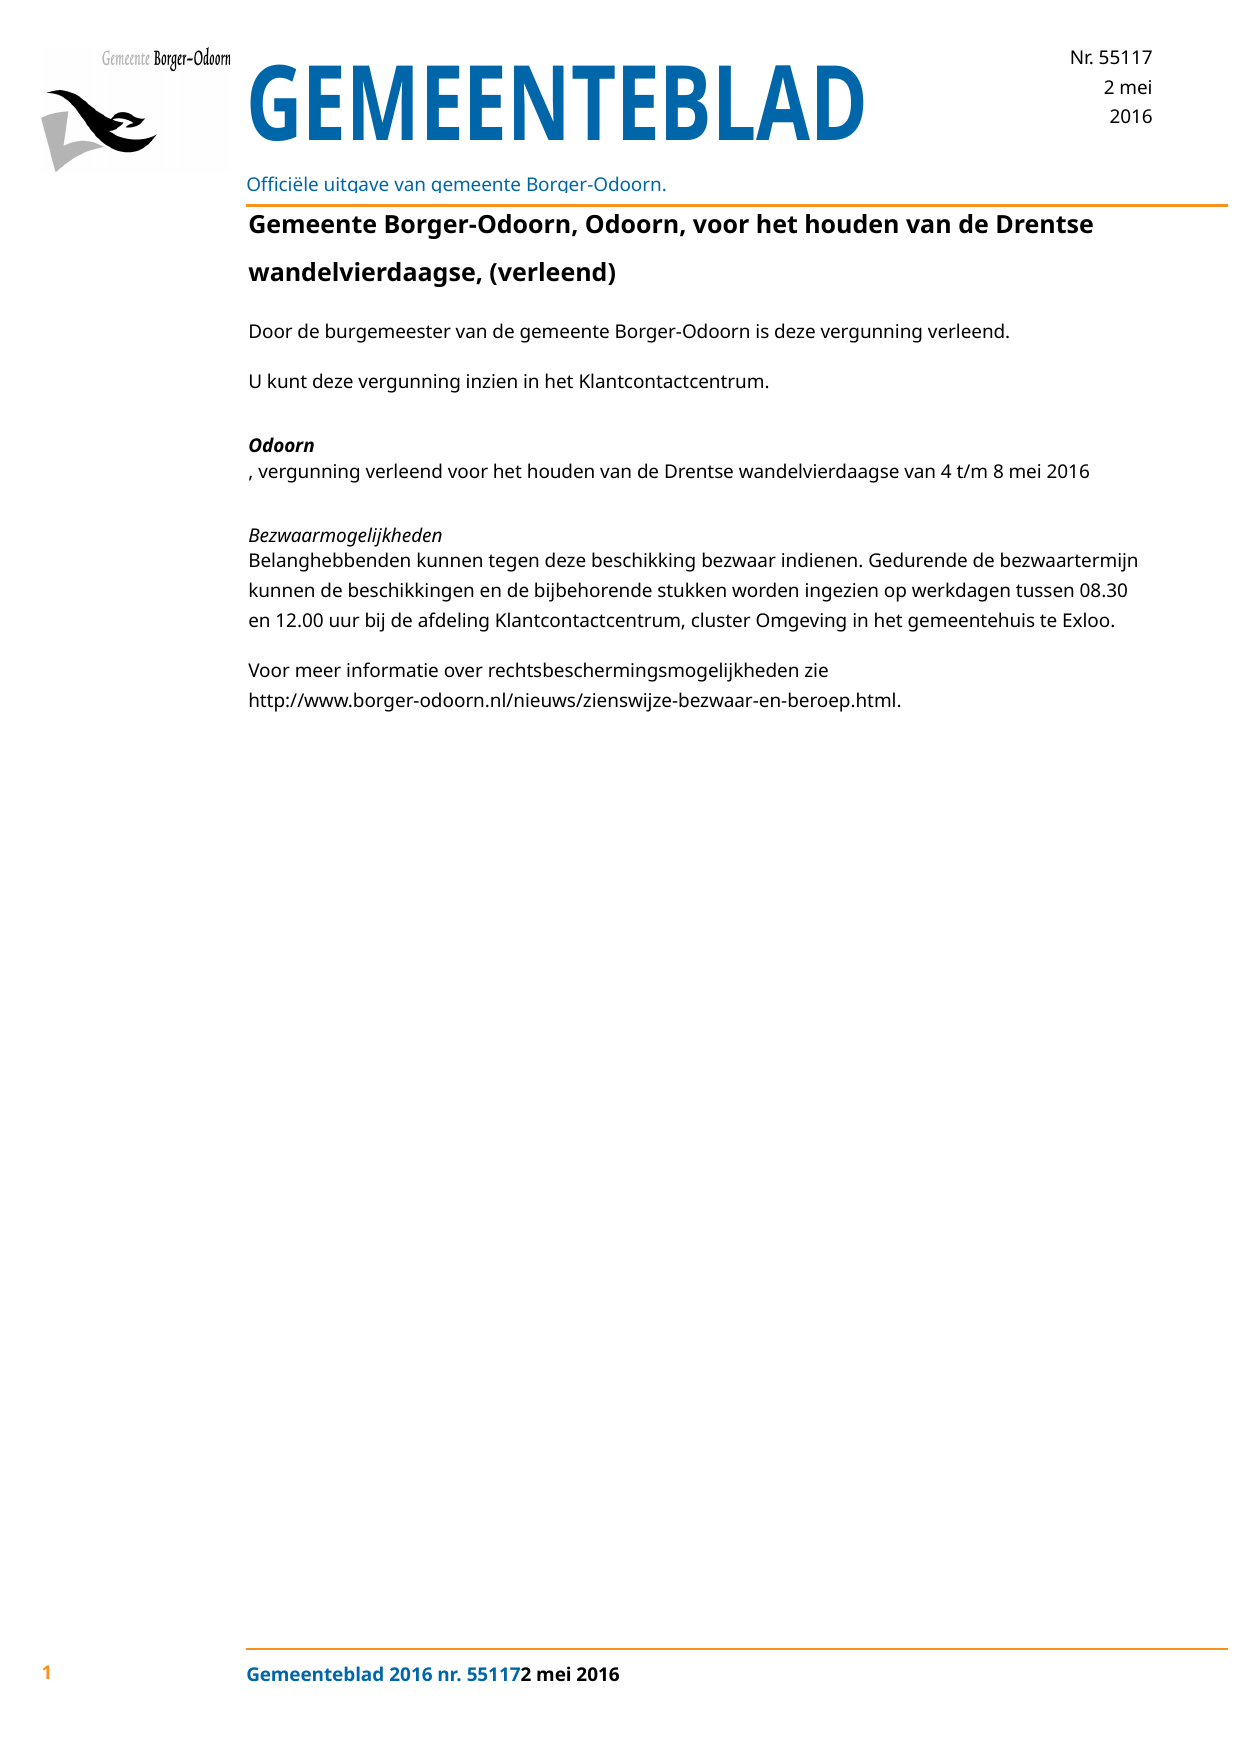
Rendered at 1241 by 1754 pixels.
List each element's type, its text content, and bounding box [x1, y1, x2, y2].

text Voor meer informatie over rechtsbeschermingsmogelijkheden zie http://www.borger-odoorn.nl/nieuws/zienswijze-bezwaar-en-beroep.html. [248, 657, 1152, 713]
text Gemeente Borger-Odoorn, Odoorn, voor het houden van de Drentse wandelvierdaagse, (verleend) [248, 207, 1152, 288]
text Belanghebbenden kunnen tegen deze beschikking bezwaar indienen. Gedurende de bezwaartermijn kunnen de beschikkingen en de bijbehorende stukken worden ingezien op werkdagen tussen 08.30 en 12.00 uur bij de afdeling Klantcontactcentrum, cluster Omgeving in het gemeentehuis te Exloo. [248, 548, 1152, 633]
text Door de burgemeester van de gemeente Borger-Odoorn is deze vergunning verleend. [248, 318, 1152, 344]
picture [41, 47, 231, 172]
text U kunt deze vergunning inzien in het Klantcontactcentrum. [248, 368, 1152, 394]
text , vergunning verleend voor het houden van de Drentse wandelvierdaagse van 4 t/m 8 mei 2016 [248, 458, 1152, 484]
text Odoorn [248, 432, 1152, 458]
text Bezwaarmogelijkheden [248, 522, 1152, 548]
